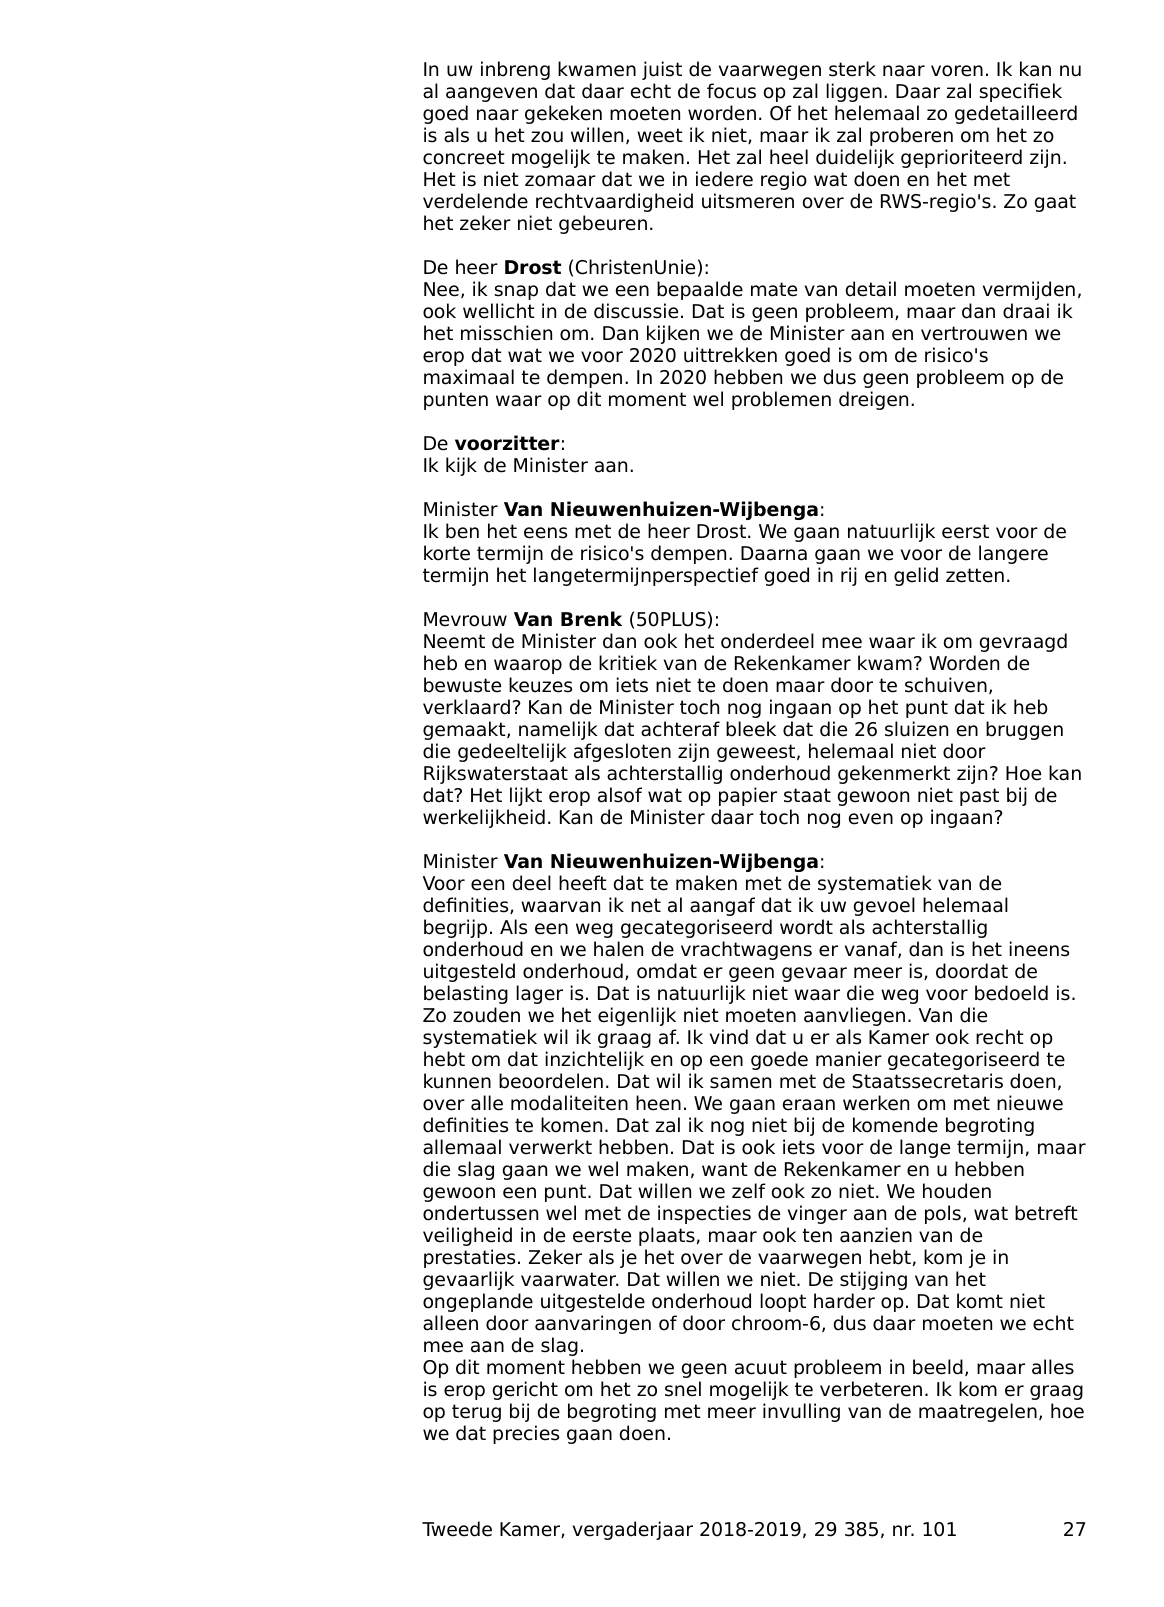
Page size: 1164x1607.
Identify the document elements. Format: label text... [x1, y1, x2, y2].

text Voor een deel heeft dat te maken met de systematiek van de definities, waarvan ik net al aangaf dat ik uw gevoel helemaal begrijp. Als een weg gecategoriseerd wordt als achterstallig onderhoud en we halen de vrachtwagens er vanaf, dan is het ineens uitgesteld onderhoud, omdat er geen gevaar meer is, doordat de belasting lager is. Dat is natuurlijk niet waar die weg voor bedoeld is. Zo zouden we het eigenlijk niet moeten aanvliegen. Van die systematiek wil ik graag af. Ik vind dat u er als Kamer ook recht op hebt om dat inzichtelijk en op een goede manier gecategoriseerd te kunnen beoordelen. Dat wil ik samen met de Staatssecretaris doen, over alle modaliteiten heen. We gaan eraan werken om met nieuwe definities te komen. Dat zal ik nog niet bij de komende begroting allemaal verwerkt hebben. Dat is ook iets voor de lange termijn, maar die slag gaan we wel maken, want de Rekenkamer en u hebben gewoon een punt. Dat willen we zelf ook zo niet. We houden ondertussen wel met de inspecties de vinger aan de pols, wat betreft veiligheid in de eerste plaats, maar ook ten aanzien van de prestaties. Zeker als je het over de vaarwegen hebt, kom je in gevaarlijk vaarwater. Dat willen we niet. De stijging van het ongeplande uitgestelde onderhoud loopt harder op. Dat komt niet alleen door aanvaringen of door chroom-6, dus daar moeten we echt mee aan de slag. [422, 873, 1087, 1357]
text Neemt de Minister dan ook het onderdeel mee waar ik om gevraagd heb en waarop de kritiek van de Rekenkamer kwam? Worden de bewuste keuzes om iets niet te doen maar door te schuiven, verklaard? Kan de Minister toch nog ingaan op het punt dat ik heb gemaakt, namelijk dat achteraf bleek dat die 26 sluizen en bruggen die gedeeltelijk afgesloten zijn geweest, helemaal niet door Rijkswaterstaat als achterstallig onderhoud gekenmerkt zijn? Hoe kan dat? Het lijkt erop alsof wat op papier staat gewoon niet past bij de werkelijkheid. Kan de Minister daar toch nog even op ingaan? [422, 631, 1087, 829]
text Op dit moment hebben we geen acuut probleem in beeld, maar alles is erop gericht om het zo snel mogelijk te verbeteren. Ik kom er graag op terug bij de begroting met meer invulling van de maatregelen, hoe we dat precies gaan doen. [422, 1357, 1087, 1445]
text Mevrouw Van Brenk (50PLUS): [422, 609, 1087, 631]
text Ik kijk de Minister aan. [422, 455, 1087, 477]
text Nee, ik snap dat we een bepaalde mate van detail moeten vermijden, ook wellicht in de discussie. Dat is geen probleem, maar dan draai ik het misschien om. Dan kijken we de Minister aan en vertrouwen we erop dat wat we voor 2020 uittrekken goed is om de risico's maximaal te dempen. In 2020 hebben we dus geen probleem op de punten waar op dit moment wel problemen dreigen. [422, 279, 1087, 411]
text De heer Drost (ChristenUnie): [422, 257, 1087, 279]
text Minister Van Nieuwenhuizen-Wijbenga: [422, 851, 1087, 873]
text De voorzitter: [422, 433, 1087, 455]
text In uw inbreng kwamen juist de vaarwegen sterk naar voren. Ik kan nu al aangeven dat daar echt de focus op zal liggen. Daar zal specifiek goed naar gekeken moeten worden. Of het helemaal zo gedetailleerd is als u het zou willen, weet ik niet, maar ik zal proberen om het zo concreet mogelijk te maken. Het zal heel duidelijk geprioriteerd zijn. Het is niet zomaar dat we in iedere regio wat doen en het met verdelende rechtvaardigheid uitsmeren over de RWS-regio's. Zo gaat het zeker niet gebeuren. [422, 59, 1087, 235]
text Minister Van Nieuwenhuizen-Wijbenga: [422, 499, 1087, 521]
text Ik ben het eens met de heer Drost. We gaan natuurlijk eerst voor de korte termijn de risico's dempen. Daarna gaan we voor de langere termijn het langetermijnperspectief goed in rij en gelid zetten. [422, 521, 1087, 587]
